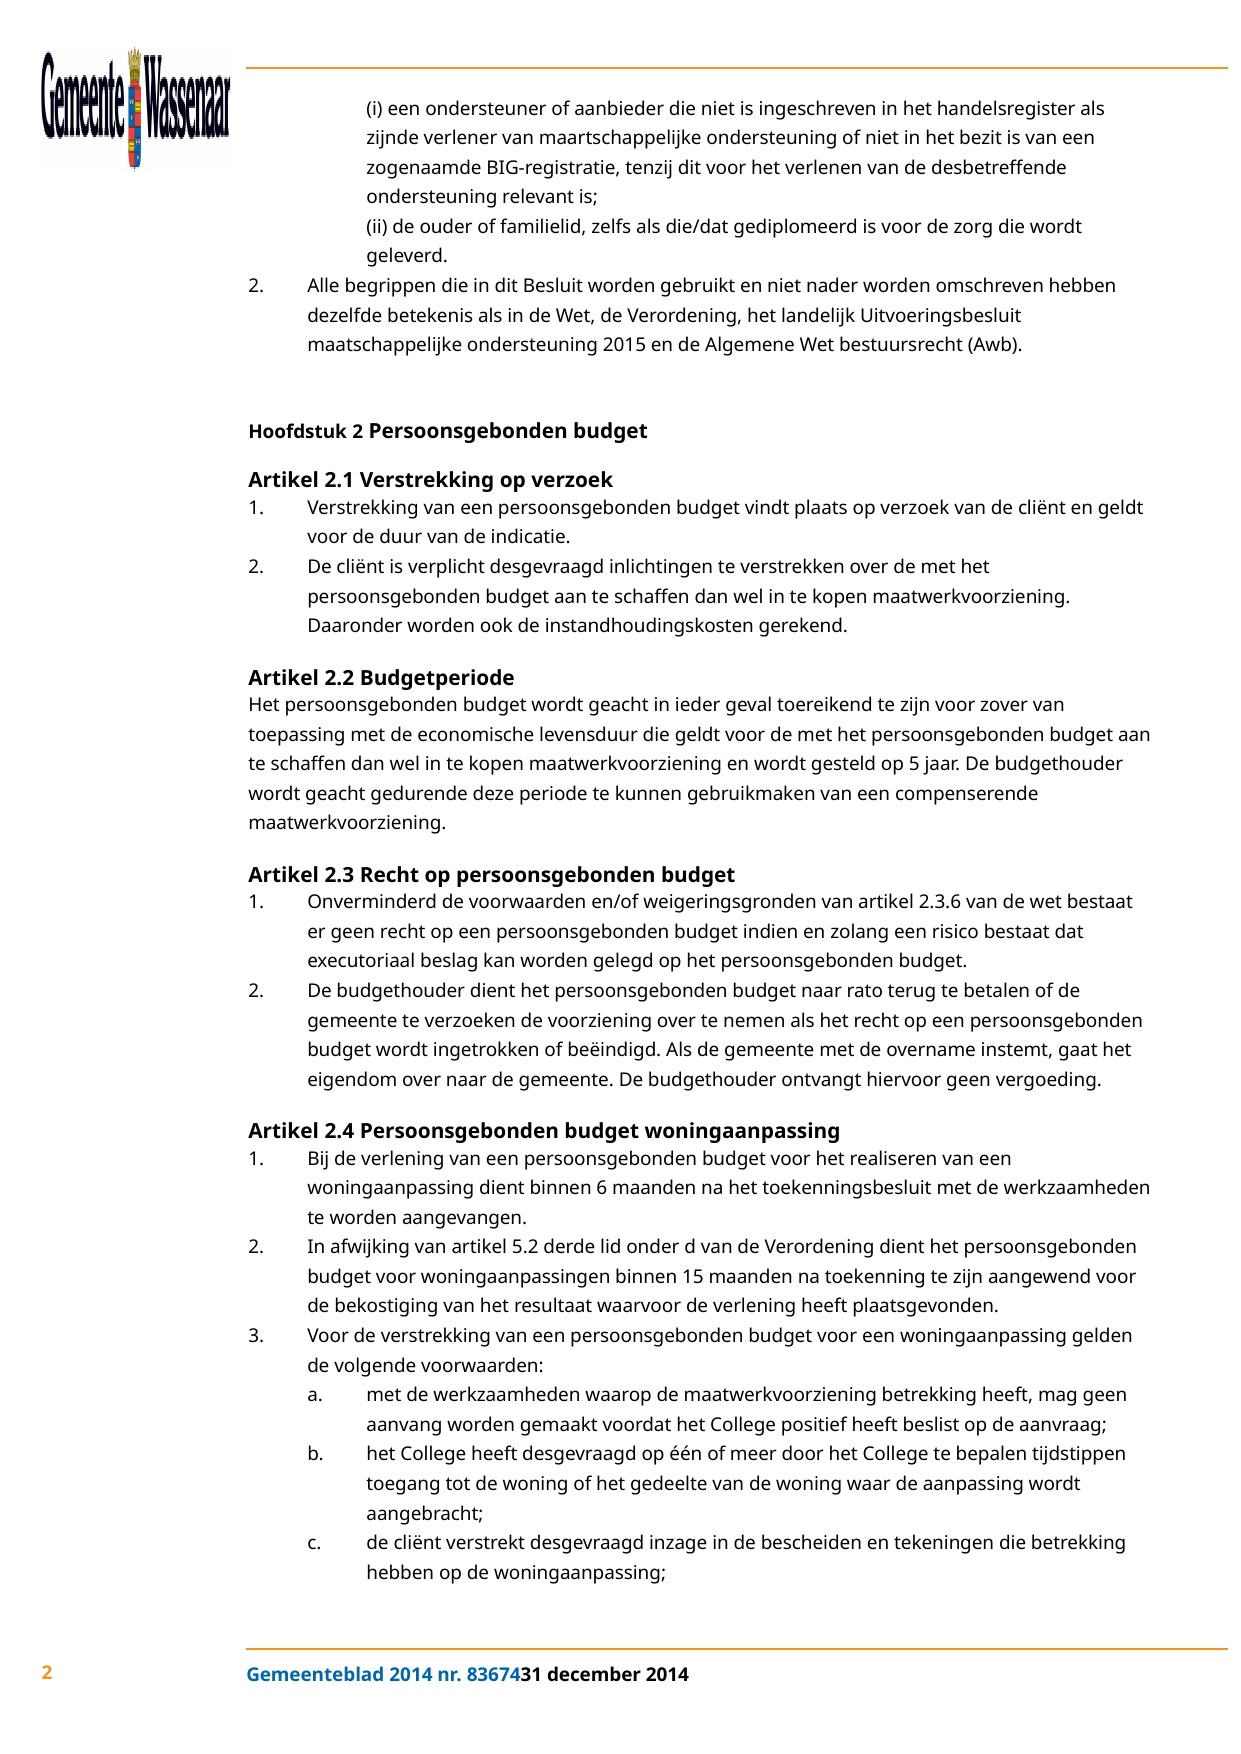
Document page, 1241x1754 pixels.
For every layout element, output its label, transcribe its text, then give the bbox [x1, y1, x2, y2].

list (ii) de ouder of familielid, zelfs als die/dat gediplomeerd is voor de zorg die wordt geleverd. [307, 213, 1152, 268]
text Artikel 2.2 Budgetperiode [248, 663, 1152, 691]
text Artikel 2.4 Persoonsgebonden budget woningaanpassing [248, 1116, 1152, 1145]
list De budgethouder dient het persoonsgebonden budget naar rato terug te betalen of de gemeente te verzoeken de voorziening over te nemen als het recht op een persoonsgebonden budget wordt ingetrokken of beëindigd. Als de gemeente met de overname instemt, gaat het eigendom over naar de gemeente. De budgethouder ontvangt hiervoor geen vergoeding. [248, 977, 1152, 1092]
picture [41, 47, 231, 172]
list Bij de verlening van een persoonsgebonden budget voor het realiseren van een woningaanpassing dient binnen 6 maanden na het toekenningsbesluit met de werkzaamheden te worden aangevangen. [248, 1145, 1152, 1230]
list Voor de verstrekking van een persoonsgebonden budget voor een woningaanpassing gelden de volgende voorwaarden: [248, 1322, 1152, 1378]
list het College heeft desgevraagd op één of meer door het College te bepalen tijdstippen toegang tot de woning of het gedeelte van de woning waar de aanpassing wordt aangebracht; [307, 1441, 1152, 1526]
list In afwijking van artikel 5.2 derde lid onder d van de Verordening dient het persoonsgebonden budget voor woningaanpassingen binnen 15 maanden na toekenning te zijn aangewend voor de bekostiging van het resultaat waarvoor de verlening heeft plaatsgevonden. [248, 1233, 1152, 1318]
text Hoofdstuk 2 Persoonsgebonden budget [248, 416, 1152, 445]
list Onverminderd de voorwaarden en/of weigeringsgronden van artikel 2.3.6 van de wet bestaat er geen recht op een persoonsgebonden budget indien en zolang een risico bestaat dat executoriaal beslag kan worden gelegd op het persoonsgebonden budget. [248, 888, 1152, 973]
list de cliënt verstrekt desgevraagd inzage in de bescheiden en tekeningen die betrekking hebben op de woningaanpassing; [307, 1529, 1152, 1585]
text Artikel 2.3 Recht op persoonsgebonden budget [248, 860, 1152, 888]
list met de werkzaamheden waarop de maatwerkvoorziening betrekking heeft, mag geen aanvang worden gemaakt voordat het College positief heeft beslist op de aanvraag; [307, 1381, 1152, 1437]
list Verstrekking van een persoonsgebonden budget vindt plaats op verzoek van de cliënt en geldt voor de duur van de indicatie. [248, 494, 1152, 549]
text Het persoonsgebonden budget wordt geacht in ieder geval toereikend te zijn voor zover van toepassing met de economische levensduur die geldt voor de met het persoonsgebonden budget aan te schaffen dan wel in te kopen maatwerkvoorziening en wordt gesteld op 5 jaar. De budgethouder wordt geacht gedurende deze periode te kunnen gebruikmaken van een compenserende maatwerkvoorziening. [248, 691, 1152, 835]
list Alle begrippen die in dit Besluit worden gebruikt en niet nader worden omschreven hebben dezelfde betekenis als in de Wet, de Verordening, het landelijk Uitvoeringsbesluit maatschappelijke ondersteuning 2015 en de Algemene Wet bestuursrecht (Awb). [248, 272, 1152, 357]
list De cliënt is verplicht desgevraagd inlichtingen te verstrekken over de met het persoonsgebonden budget aan te schaffen dan wel in te kopen maatwerkvoorziening. Daaronder worden ook de instandhoudingskosten gerekend. [248, 553, 1152, 638]
text Artikel 2.1 Verstrekking op verzoek [248, 466, 1152, 494]
list (i) een ondersteuner of aanbieder die niet is ingeschreven in het handelsregister als zijnde verlener van maartschappelijke ondersteuning of niet in het bezit is van een zogenaamde BIG-registratie, tenzij dit voor het verlenen van de desbetreffende ondersteuning relevant is; [307, 95, 1152, 209]
